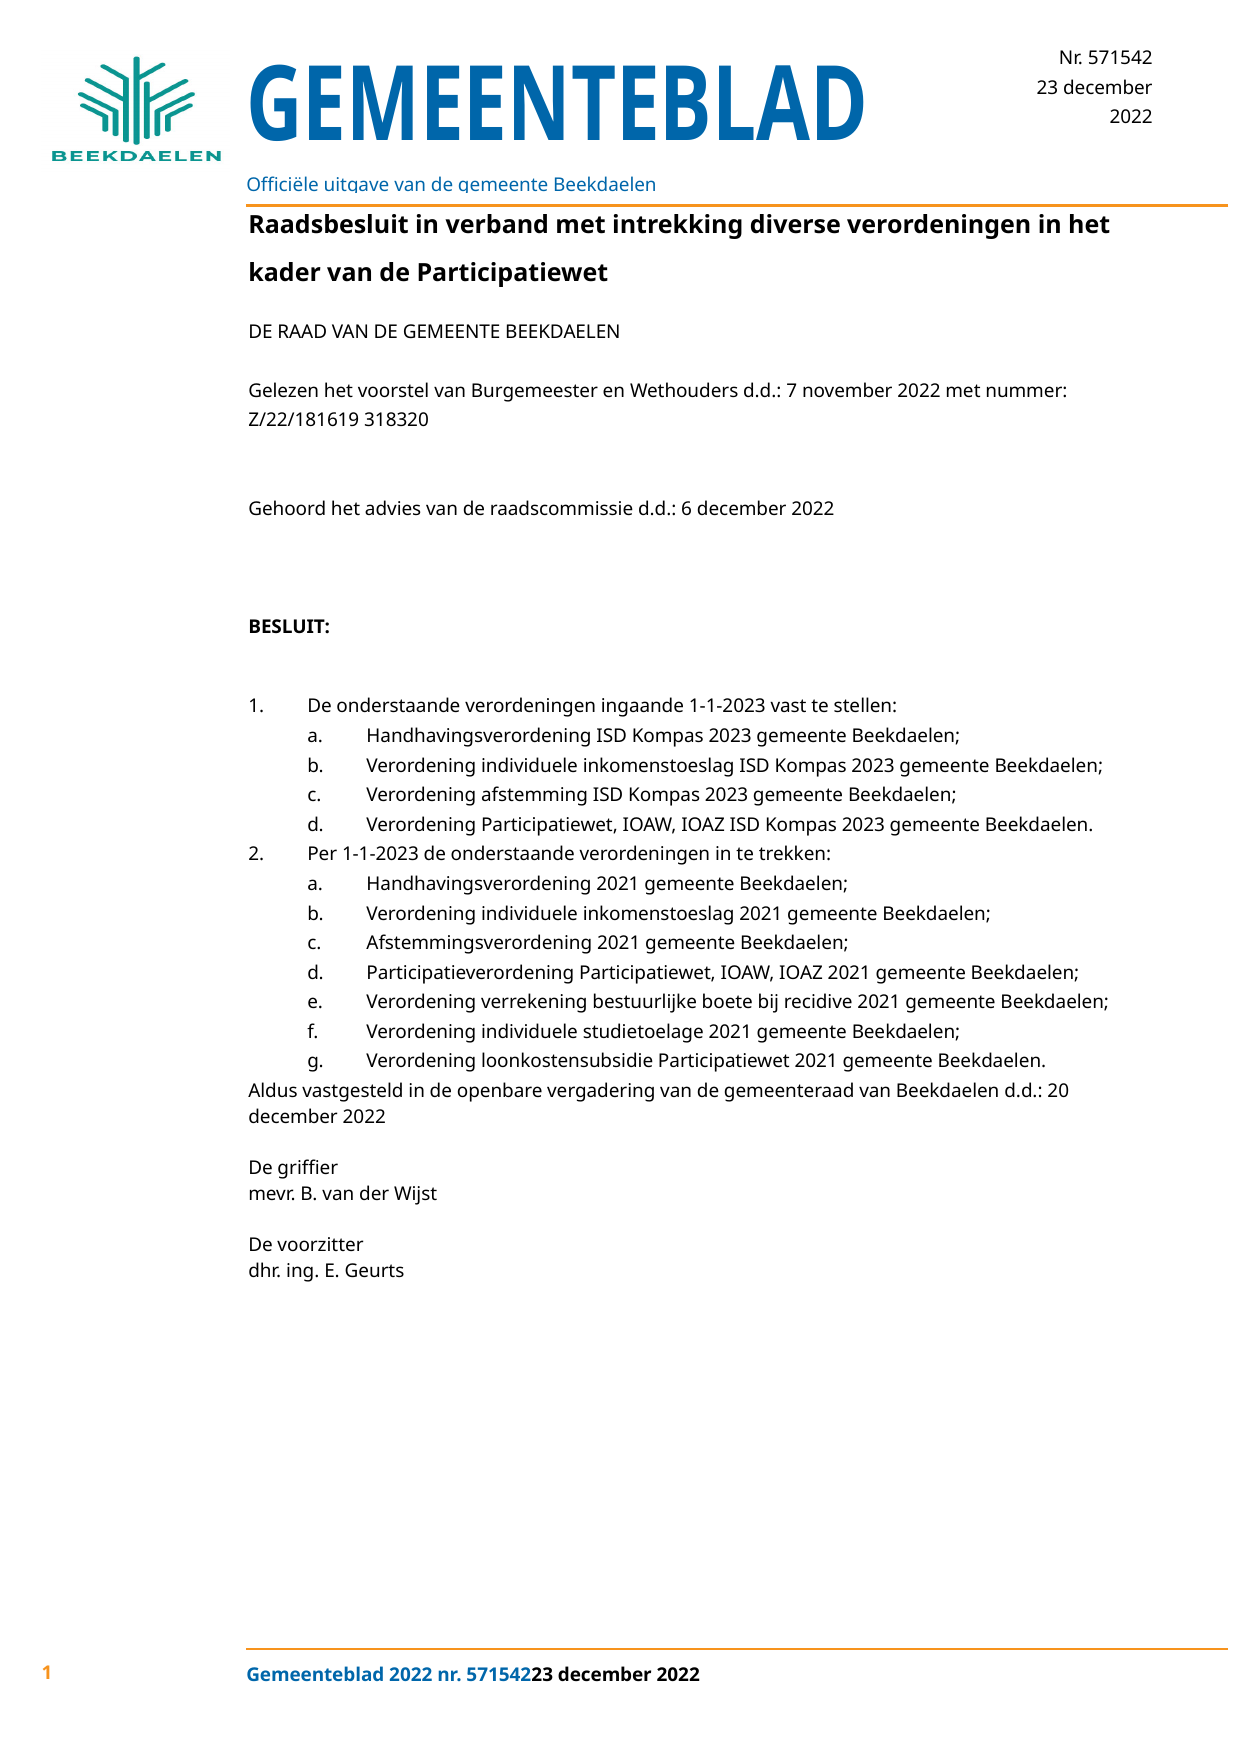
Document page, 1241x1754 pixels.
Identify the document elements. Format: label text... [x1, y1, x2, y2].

list Afstemmingsverordening 2021 gemeente Beekdaelen; [307, 929, 1152, 955]
list Verordening loonkostensubsidie Participatiewet 2021 gemeente Beekdaelen. [307, 1048, 1152, 1073]
list Verordening Participatiewet, IOAW, IOAZ ISD Kompas 2023 gemeente Beekdaelen. [307, 811, 1152, 837]
text De voorzitter [248, 1232, 1152, 1257]
text Raadsbesluit in verband met intrekking diverse verordeningen in het kader van de Participatiewet [248, 207, 1152, 288]
list Verordening individuele studietoelage 2021 gemeente Beekdaelen; [307, 1018, 1152, 1044]
list Verordening individuele inkomenstoeslag ISD Kompas 2023 gemeente Beekdaelen; [307, 752, 1152, 777]
text Aldus vastgesteld in de openbare vergadering van de gemeenteraad van Beekdaelen d.d.: 20 december 2022 [248, 1077, 1152, 1129]
text BESLUIT: [248, 614, 1152, 639]
list Participatieverordening Participatiewet, IOAW, IOAZ 2021 gemeente Beekdaelen; [307, 959, 1152, 984]
text mevr. B. van der Wijst [248, 1180, 1152, 1206]
text De griffier [248, 1154, 1152, 1180]
list De onderstaande verordeningen ingaande 1-1-2023 vast te stellen: [248, 693, 1152, 718]
text dhr. ing. E. Geurts [248, 1257, 1152, 1283]
text Gehoord het advies van de raadscommissie d.d.: 6 december 2022 [248, 495, 1152, 521]
list Per 1-1-2023 de onderstaande verordeningen in te trekken: [248, 841, 1152, 866]
text Gelezen het voorstel van Burgemeester en Wethouders d.d.: 7 november 2022 met nummer: Z/22/181619 318320 [248, 377, 1152, 432]
list Handhavingsverordening 2021 gemeente Beekdaelen; [307, 870, 1152, 896]
text DE RAAD VAN DE GEMEENTE BEEKDAELEN [248, 318, 1152, 344]
list Handhavingsverordening ISD Kompas 2023 gemeente Beekdaelen; [307, 722, 1152, 748]
list Verordening afstemming ISD Kompas 2023 gemeente Beekdaelen; [307, 781, 1152, 807]
picture [41, 47, 231, 172]
list Verordening verrekening bestuurlijke boete bij recidive 2021 gemeente Beekdaelen; [307, 988, 1152, 1014]
list Verordening individuele inkomenstoeslag 2021 gemeente Beekdaelen; [307, 900, 1152, 925]
